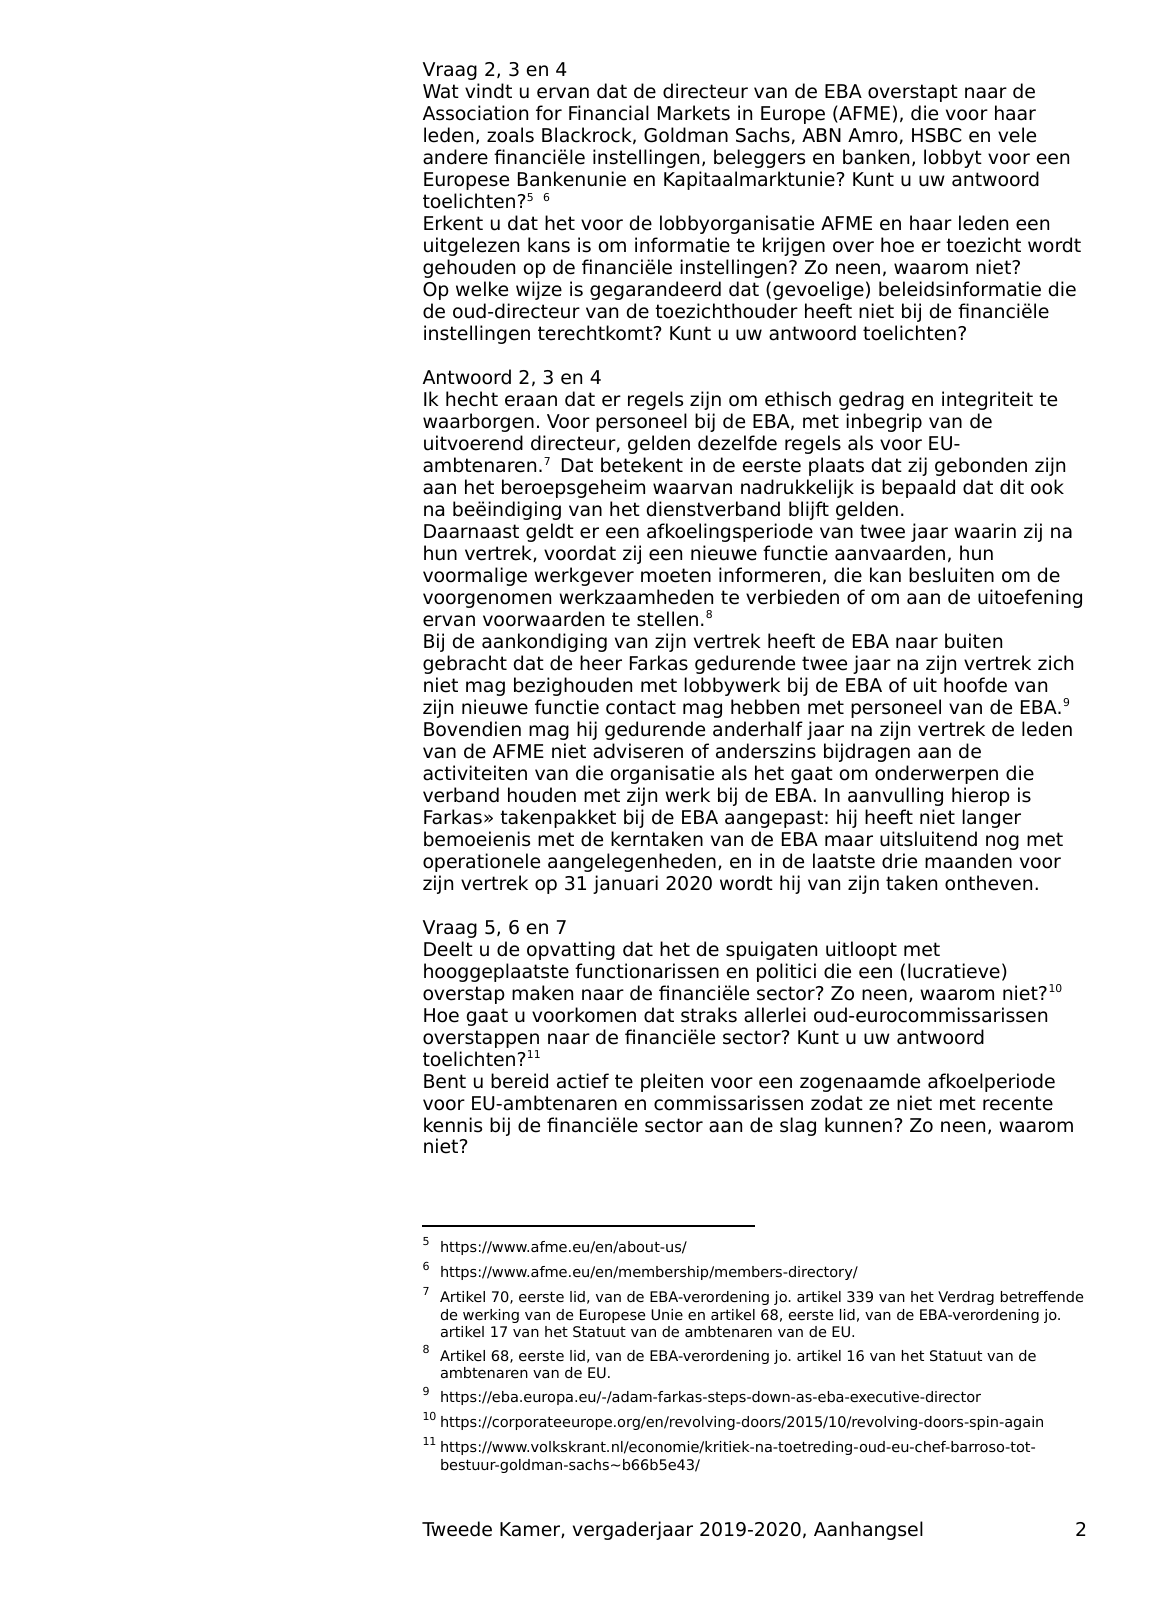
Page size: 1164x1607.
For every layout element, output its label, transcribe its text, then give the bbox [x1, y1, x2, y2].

text https://corporateeurope.org/en/revolving-doors/2015/10/revolving-doors-spin-again [422, 1410, 1087, 1432]
text Hoe gaat u voorkomen dat straks allerlei oud-eurocommissarissen overstappen naar de financiële sector? Kunt u uw antwoord toelichten? [422, 1004, 1087, 1071]
text Erkent u dat het voor de lobbyorganisatie AFME en haar leden een uitgelezen kans is om informatie te krijgen over hoe er toezicht wordt gehouden op de financiële instellingen? Zo neen, waarom niet? [422, 213, 1087, 279]
text Bent u bereid actief te pleiten voor een zogenaamde afkoelperiode voor EU-ambtenaren en commissarissen zodat ze niet met recente kennis bij de financiële sector aan de slag kunnen? Zo neen, waarom niet? [422, 1071, 1087, 1158]
text https://eba.europa.eu/-/adam-farkas-steps-down-as-eba-executive-director [422, 1385, 1087, 1407]
text Artikel 68, eerste lid, van de EBA-verordening jo. artikel 16 van het Statuut van de ambtenaren van de EU. [422, 1343, 1087, 1382]
text Wat vindt u ervan dat de directeur van de EBA overstapt naar de Association for Financial Markets in Europe (AFME), die voor haar leden, zoals Blackrock, Goldman Sachs, ABN Amro, HSBC en vele andere financiële instellingen, beleggers en banken, lobbyt voor een Europese Bankenunie en Kapitaalmarktunie? Kunt u uw antwoord toelichten? [422, 81, 1087, 213]
text https://www.volkskrant.nl/economie/kritiek-na-toetreding-oud-eu-chef-barroso-tot-bestuur-goldman-sachs~b66b5e43/ [422, 1435, 1087, 1474]
text Vraag 2, 3 en 4 [422, 59, 1087, 81]
text Deelt u de opvatting dat het de spuigaten uitloopt met hooggeplaatste functionarissen en politici die een (lucratieve) overstap maken naar de financiële sector? Zo neen, waarom niet? [422, 939, 1087, 1004]
text Vraag 5, 6 en 7 [422, 917, 1087, 939]
text Antwoord 2, 3 en 4 [422, 367, 1087, 389]
text Bij de aankondiging van zijn vertrek heeft de EBA naar buiten gebracht dat de heer Farkas gedurende twee jaar na zijn vertrek zich niet mag bezighouden met lobbywerk bij de EBA of uit hoofde van zijn nieuwe functie contact mag hebben met personeel van de EBA. Bovendien mag hij gedurende anderhalf jaar na zijn vertrek de leden van de AFME niet adviseren of anderszins bijdragen aan de activiteiten van die organisatie als het gaat om onderwerpen die verband houden met zijn werk bij de EBA. In aanvulling hierop is Farkas» takenpakket bij de EBA aangepast: hij heeft niet langer bemoeienis met de kerntaken van de EBA maar uitsluitend nog met operationele aangelegenheden, en in de laatste drie maanden voor zijn vertrek op 31 januari 2020 wordt hij van zijn taken ontheven. [422, 631, 1087, 894]
text Artikel 70, eerste lid, van de EBA-verordening jo. artikel 339 van het Verdrag betreffende de werking van de Europese Unie en artikel 68, eerste lid, van de EBA-verordening jo. artikel 17 van het Statuut van de ambtenaren van de EU. [422, 1285, 1087, 1341]
text Op welke wijze is gegarandeerd dat (gevoelige) beleidsinformatie die de oud-directeur van de toezichthouder heeft niet bij de financiële instellingen terechtkomt? Kunt u uw antwoord toelichten? [422, 279, 1087, 345]
text Daarnaast geldt er een afkoelingsperiode van twee jaar waarin zij na hun vertrek, voordat zij een nieuwe functie aanvaarden, hun voormalige werkgever moeten informeren, die kan besluiten om de voorgenomen werkzaamheden te verbieden of om aan de uitoefening ervan voorwaarden te stellen. [422, 521, 1087, 631]
text https://www.afme.eu/en/about-us/ [422, 1235, 1087, 1257]
text https://www.afme.eu/en/membership/members-directory/ [422, 1260, 1087, 1282]
text Ik hecht eraan dat er regels zijn om ethisch gedrag en integriteit te waarborgen. Voor personeel bij de EBA, met inbegrip van de uitvoerend directeur, gelden dezelfde regels als voor EU-ambtenaren. Dat betekent in de eerste plaats dat zij gebonden zijn aan het beroepsgeheim waarvan nadrukkelijk is bepaald dat dit ook na beëindiging van het dienstverband blijft gelden. [422, 389, 1087, 521]
